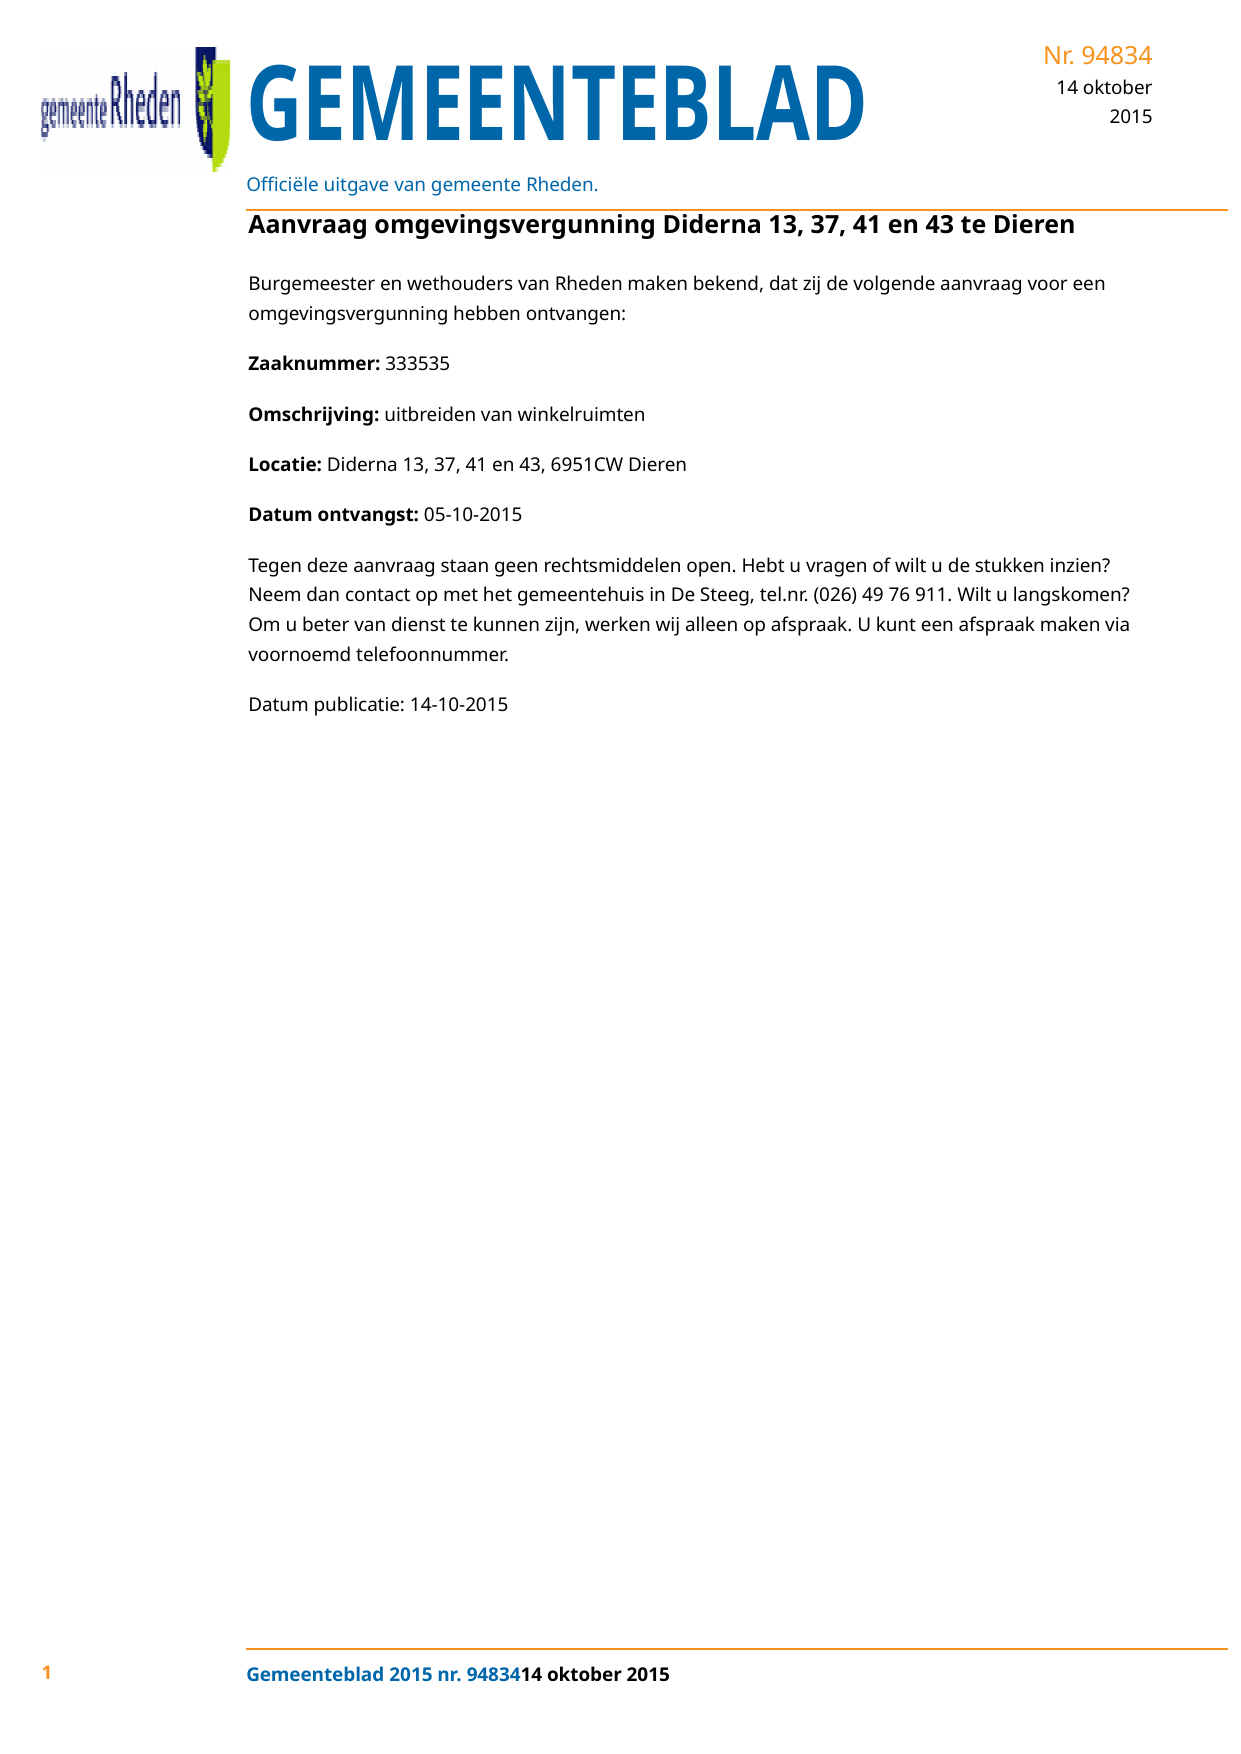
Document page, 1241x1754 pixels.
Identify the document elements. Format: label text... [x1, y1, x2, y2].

text Datum publicatie: 14-10-2015 [248, 691, 1152, 717]
text Omschrijving: uitbreiden van winkelruimten [248, 401, 1152, 426]
text Tegen deze aanvraag staan geen rechtsmiddelen open. Hebt u vragen of wilt u de stukken inzien? Neem dan contact op met het gemeentehuis in De Steeg, tel.nr. (026) 49 76 911. Wilt u langskomen? Om u beter van dienst te kunnen zijn, werken wij alleen op afspraak. U kunt een afspraak maken via voornoemd telefoonnummer. [248, 552, 1152, 666]
text Locatie: Diderna 13, 37, 41 en 43, 6951CW Dieren [248, 451, 1152, 477]
text Aanvraag omgevingsvergunning Diderna 13, 37, 41 en 43 te Dieren [248, 211, 1152, 241]
text Zaaknummer: 333535 [248, 350, 1152, 376]
text Datum ontvangst: 05-10-2015 [248, 502, 1152, 527]
picture [41, 47, 231, 172]
text Burgemeester en wethouders van Rheden maken bekend, dat zij de volgende aanvraag voor een omgevingsvergunning hebben ontvangen: [248, 270, 1152, 326]
